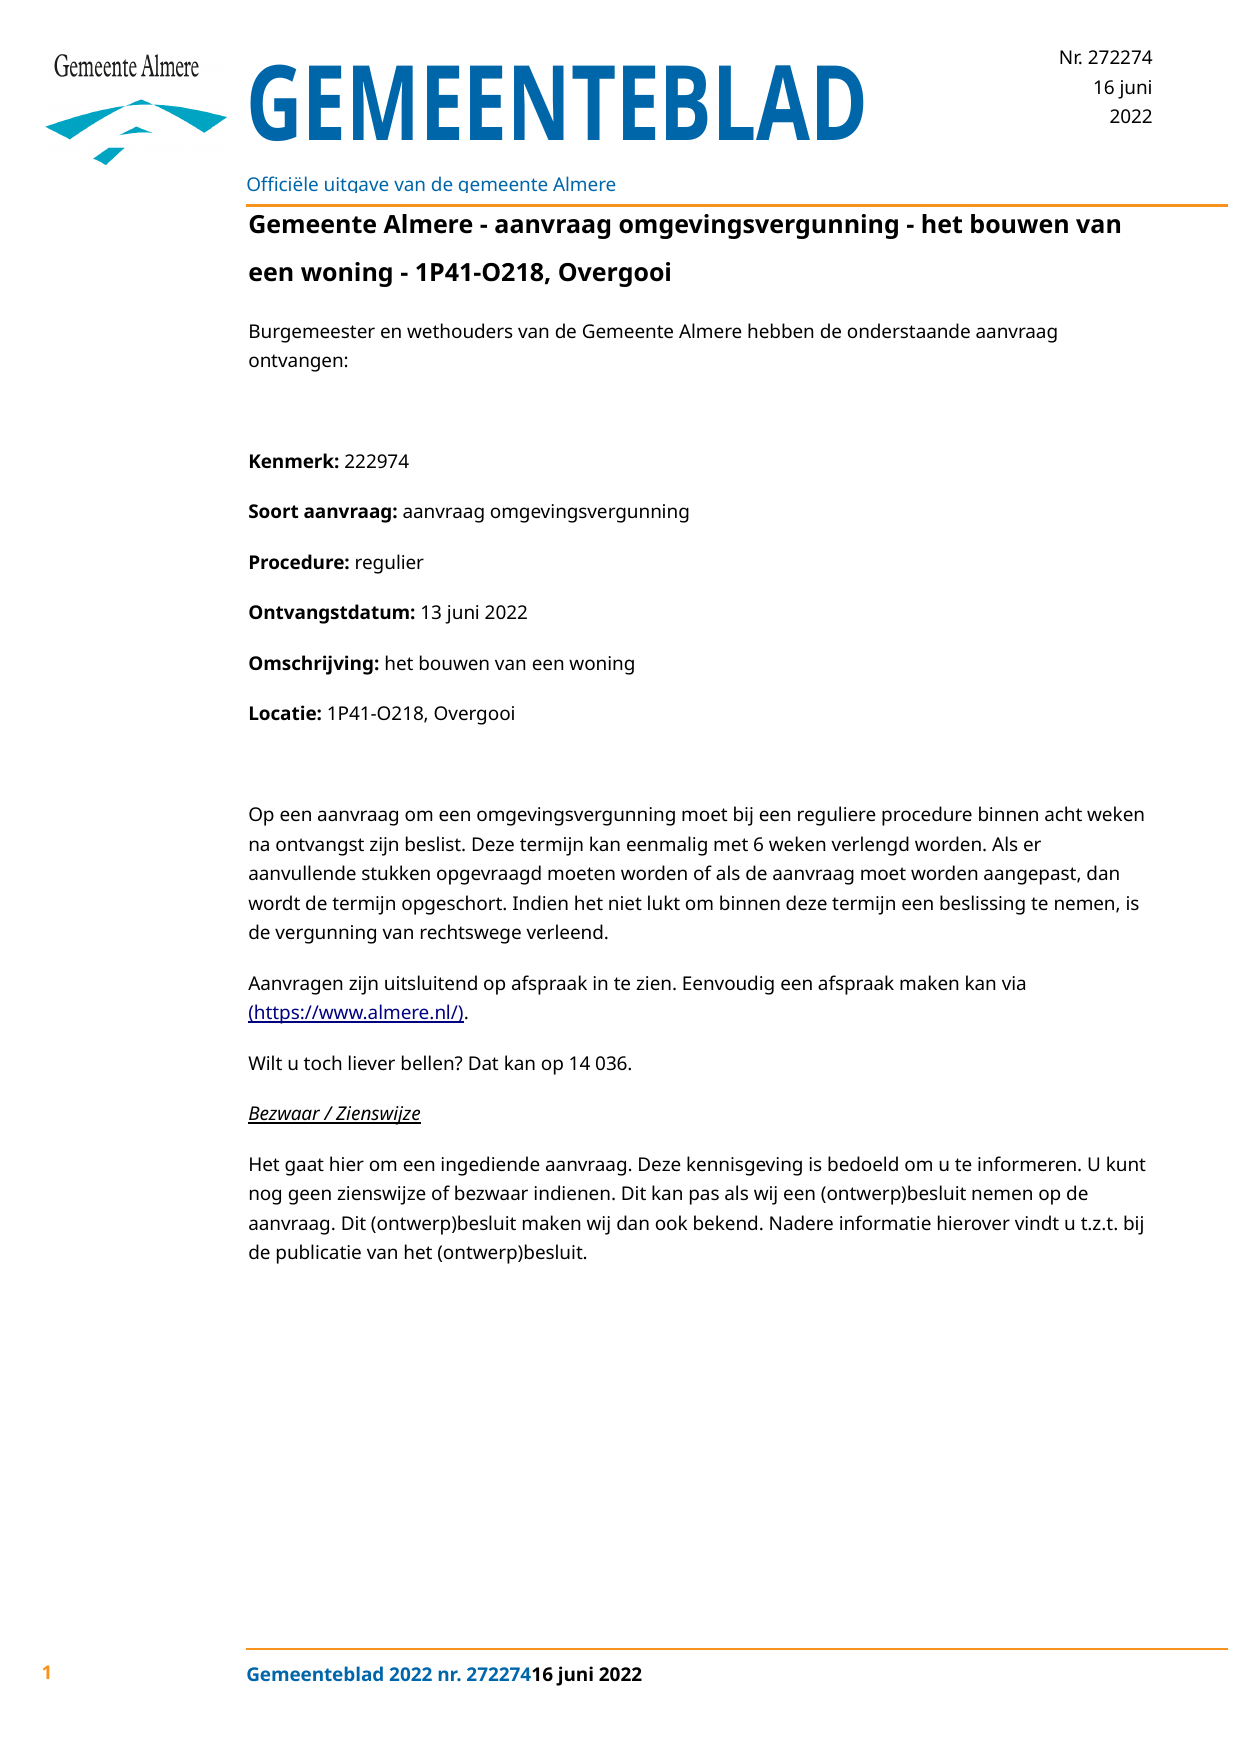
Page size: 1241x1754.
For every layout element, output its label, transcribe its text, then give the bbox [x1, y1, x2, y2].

text Omschrijving: het bouwen van een woning [248, 650, 1152, 676]
text Locatie: 1P41-O218, Overgooi [248, 700, 1152, 726]
text Het gaat hier om een ingediende aanvraag. Deze kennisgeving is bedoeld om u te informeren. U kunt nog geen zienswijze of bezwaar indienen. Dit kan pas als wij een (ontwerp)besluit nemen op de aanvraag. Dit (ontwerp)besluit maken wij dan ook bekend. Nadere informatie hierover vindt u t.z.t. bij de publicatie van het (ontwerp)besluit. [248, 1151, 1152, 1265]
text Kenmerk: 222974 [248, 448, 1152, 474]
text Op een aanvraag om een omgevingsvergunning moet bij een reguliere procedure binnen acht weken na ontvangst zijn beslist. Deze termijn kan eenmalig met 6 weken verlengd worden. Als er aanvullende stukken opgevraagd moeten worden of als de aanvraag moet worden aangepast, dan wordt de termijn opgeschort. Indien het niet lukt om binnen deze termijn een beslissing te nemen, is de vergunning van rechtswege verleend. [248, 801, 1152, 945]
picture [41, 47, 231, 172]
text Burgemeester en wethouders van de Gemeente Almere hebben de onderstaande aanvraag ontvangen: [248, 318, 1152, 373]
text Gemeente Almere - aanvraag omgevingsvergunning - het bouwen van een woning - 1P41-O218, Overgooi [248, 207, 1152, 288]
text Aanvragen zijn uitsluitend op afspraak in te zien. Eenvoudig een afspraak maken kan via (https://www.almere.nl/). [248, 970, 1152, 1025]
text Procedure: regulier [248, 549, 1152, 575]
text Soort aanvraag: aanvraag omgevingsvergunning [248, 499, 1152, 524]
text Wilt u toch liever bellen? Dat kan op 14 036. [248, 1050, 1152, 1076]
text Ontvangstdatum: 13 juni 2022 [248, 599, 1152, 625]
text Bezwaar / Zienswijze [248, 1100, 1152, 1126]
